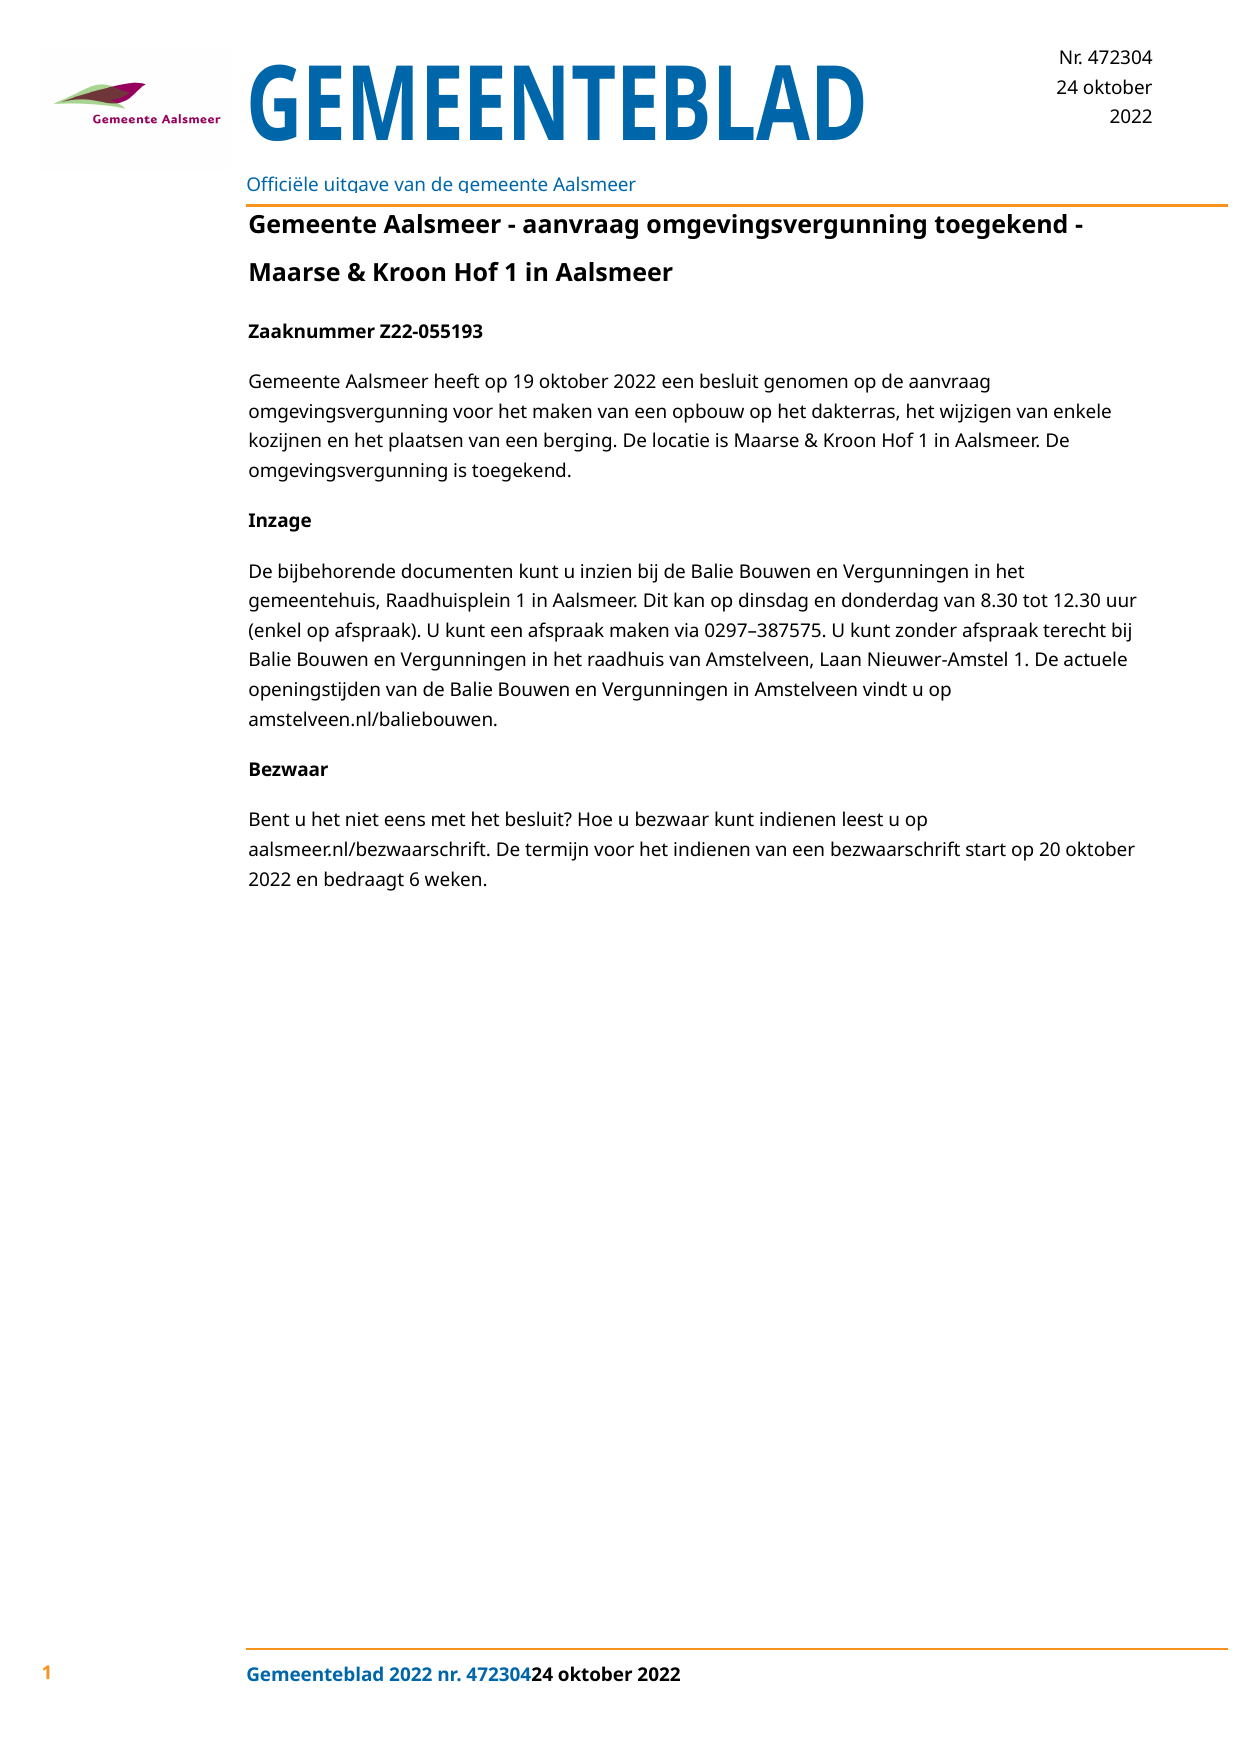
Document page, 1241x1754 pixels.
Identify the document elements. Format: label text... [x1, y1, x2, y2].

text Inzage [248, 507, 1152, 533]
text Gemeente Aalsmeer - aanvraag omgevingsvergunning toegekend - Maarse & Kroon Hof 1 in Aalsmeer [248, 207, 1152, 288]
picture [41, 47, 231, 172]
text De bijbehorende documenten kunt u inzien bij de Balie Bouwen en Vergunningen in het gemeentehuis, Raadhuisplein 1 in Aalsmeer. Dit kan op dinsdag en donderdag van 8.30 tot 12.30 uur (enkel op afspraak). U kunt een afspraak maken via 0297–387575. U kunt zonder afspraak terecht bij Balie Bouwen en Vergunningen in het raadhuis van Amstelveen, Laan Nieuwer-Amstel 1. De actuele openingstijden van de Balie Bouwen en Vergunningen in Amstelveen vindt u op amstelveen.nl/baliebouwen. [248, 558, 1152, 732]
text Zaaknummer Z22-055193 [248, 318, 1152, 344]
text Bent u het niet eens met het besluit? Hoe u bezwaar kunt indienen leest u op aalsmeer.nl/bezwaarschrift. De termijn voor het indienen van een bezwaarschrift start op 20 oktober 2022 en bedraagt 6 weken. [248, 807, 1152, 892]
text Gemeente Aalsmeer heeft op 19 oktober 2022 een besluit genomen op de aanvraag omgevingsvergunning voor het maken van een opbouw op het dakterras, het wijzigen van enkele kozijnen en het plaatsen van een berging. De locatie is Maarse & Kroon Hof 1 in Aalsmeer. De omgevingsvergunning is toegekend. [248, 368, 1152, 483]
text Bezwaar [248, 756, 1152, 782]
